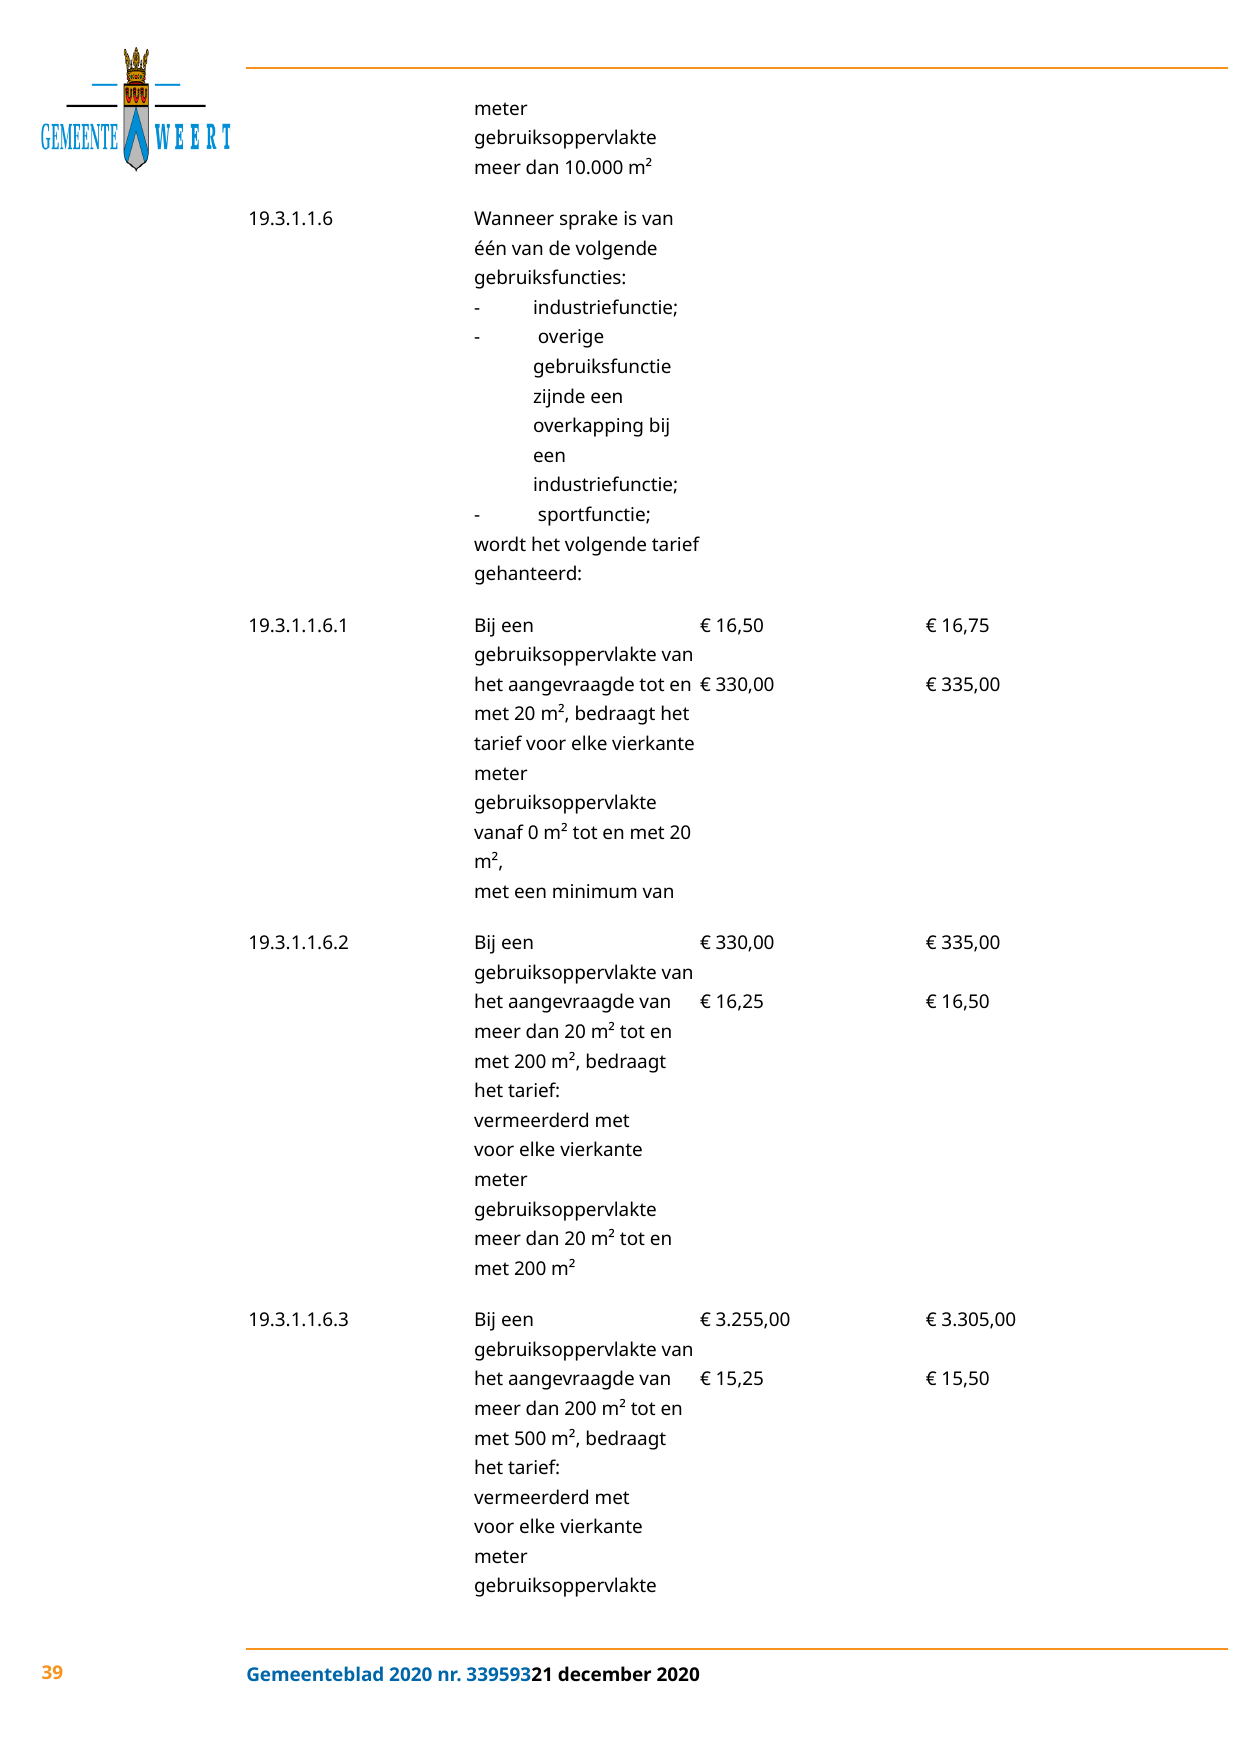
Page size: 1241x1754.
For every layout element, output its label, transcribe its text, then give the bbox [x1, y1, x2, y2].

table_cell Wanneer sprake is van één van de volgende gebruiksfuncties: industriefunctie; ­ overige gebruiksfunctie zijnde een overkapping bij een industriefunctie; ­ sportfunctie; wordt het volgende tarief gehanteerd: [474, 205, 700, 586]
table_cell [474, 180, 700, 205]
table_cell [474, 586, 700, 612]
table_cell Bij een gebruiksoppervlakte van het aangevraagde van meer dan 20 m² tot en met 200 m², bedraagt het tarief: vermeerderd met voor elke vierkante meter gebruiksoppervlakte meer dan 20 m² tot en met 200 m² [474, 930, 700, 1281]
table_cell [700, 1281, 926, 1306]
table_cell 19.3.1.1.6.3 [248, 1306, 474, 1598]
table_cell € 335,00 € 16,50 [926, 930, 1152, 1281]
table_cell [700, 205, 926, 586]
table_cell [248, 904, 474, 929]
table_cell [926, 205, 1152, 586]
table_cell [248, 180, 474, 205]
table_cell [700, 180, 926, 205]
picture [41, 47, 231, 172]
table_cell 19.3.1.1.6 [248, 205, 474, 586]
table_cell € 3.305,00 € 15,50 [926, 1306, 1152, 1598]
table_cell [248, 586, 474, 612]
table_cell meter gebruiksoppervlakte meer dan 10.000 m² [474, 95, 700, 180]
table_cell 19.3.1.1.6.1 [248, 612, 474, 904]
table_cell [474, 1281, 700, 1306]
table_cell € 3.255,00 € 15,25 [700, 1306, 926, 1598]
table_cell € 16,50 € 330,00 [700, 612, 926, 904]
table_cell [248, 95, 474, 180]
table_cell 19.3.1.1.6.2 [248, 930, 474, 1281]
table_cell € 330,00 € 16,25 [700, 930, 926, 1281]
table_cell [926, 1281, 1152, 1306]
table_cell [926, 95, 1152, 180]
table_cell [926, 180, 1152, 205]
table_cell [700, 586, 926, 612]
table_cell [474, 904, 700, 929]
table_cell [700, 95, 926, 180]
table_cell [926, 586, 1152, 612]
table_cell [926, 904, 1152, 929]
table_cell Bij een gebruiksoppervlakte van het aangevraagde van meer dan 200 m² tot en met 500 m², bedraagt het tarief: vermeerderd met voor elke vierkante meter gebruiksoppervlakte [474, 1306, 700, 1598]
table_cell € 16,75 € 335,00 [926, 612, 1152, 904]
table_cell [248, 1281, 474, 1306]
table_cell Bij een gebruiksoppervlakte van het aangevraagde tot en met 20 m², bedraagt het tarief voor elke vierkante meter gebruiksoppervlakte vanaf 0 m² tot en met 20 m², met een minimum van [474, 612, 700, 904]
table_cell [700, 904, 926, 929]
